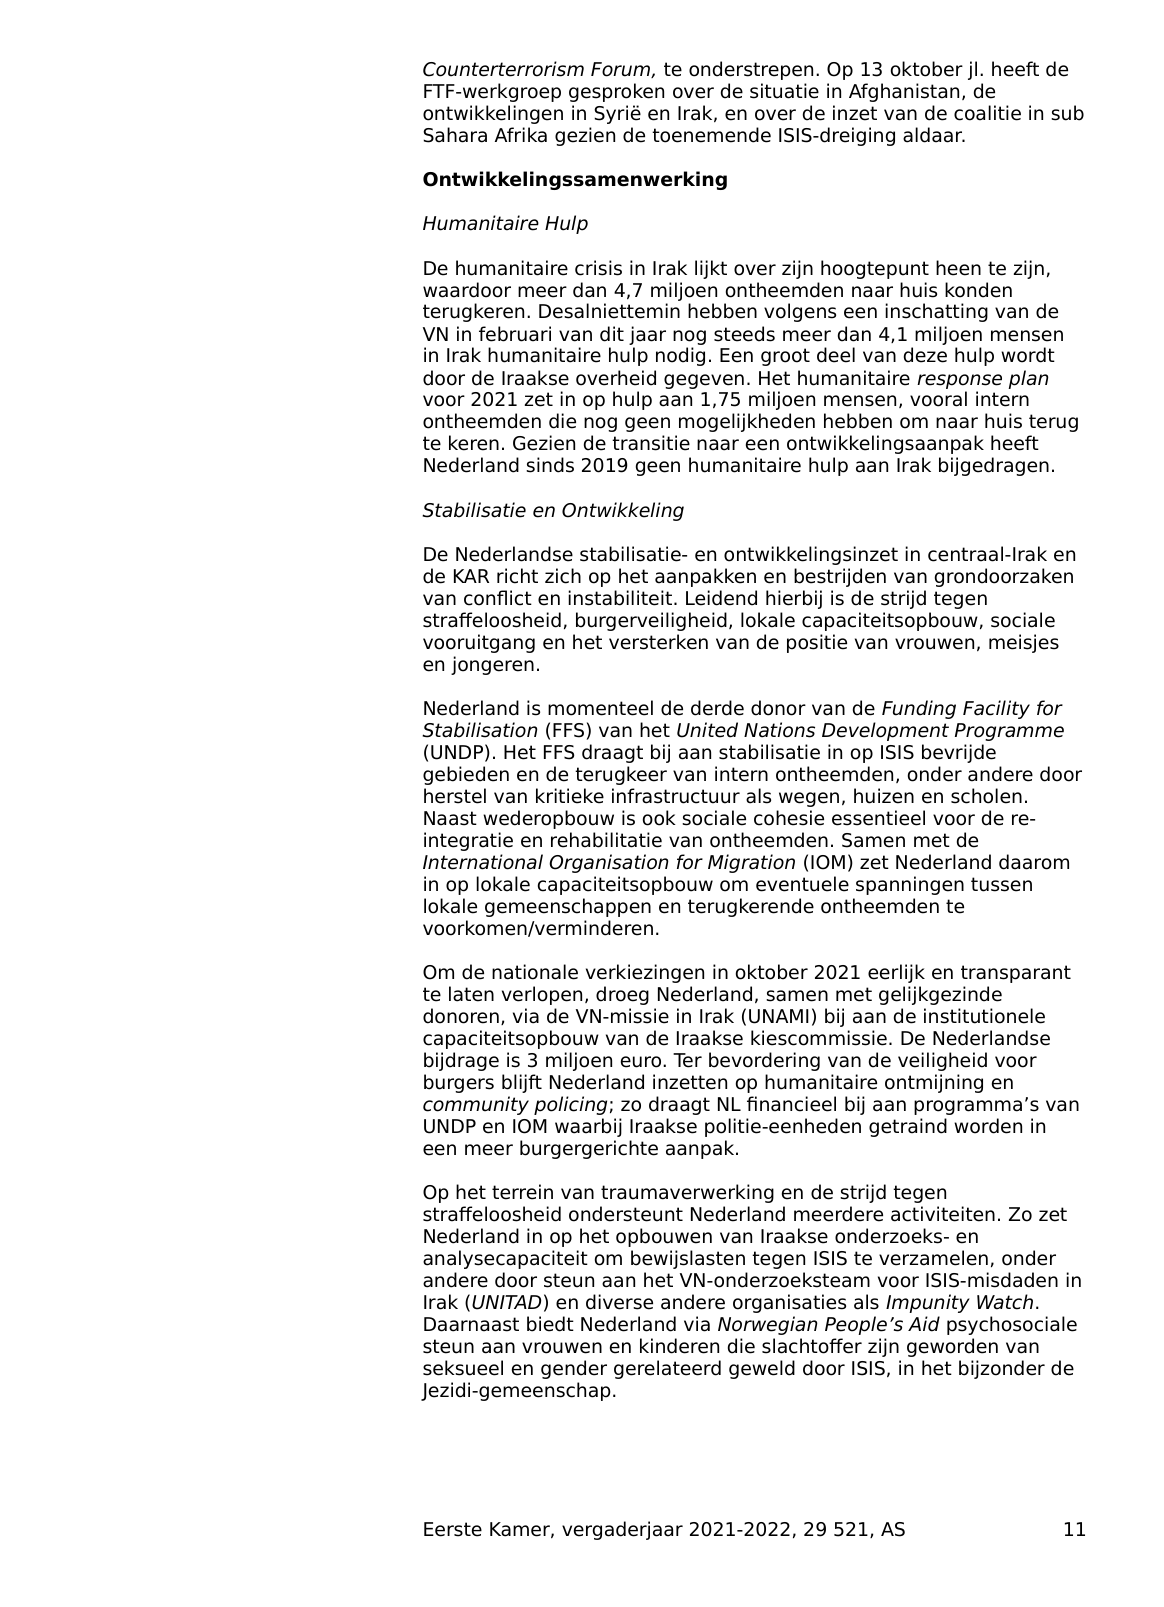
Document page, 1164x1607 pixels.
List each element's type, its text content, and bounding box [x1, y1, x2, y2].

text De Nederlandse stabilisatie- en ontwikkelingsinzet in centraal-Irak en de KAR richt zich op het aanpakken en bestrijden van grondoorzaken van conflict en instabiliteit. Leidend hierbij is de strijd tegen straffeloosheid, burgerveiligheid, lokale capaciteitsopbouw, sociale vooruitgang en het versterken van de positie van vrouwen, meisjes en jongeren. [422, 544, 1087, 676]
text Op het terrein van traumaverwerking en de strijd tegen straffeloosheid ondersteunt Nederland meerdere activiteiten. Zo zet Nederland in op het opbouwen van Iraakse onderzoeks- en analysecapaciteit om bewijslasten tegen ISIS te verzamelen, onder andere door steun aan het VN-onderzoeksteam voor ISIS-misdaden in Irak (UNITAD) en diverse andere organisaties als Impunity Watch. Daarnaast biedt Nederland via Norwegian People’s Aid psychosociale steun aan vrouwen en kinderen die slachtoffer zijn geworden van seksueel en gender gerelateerd geweld door ISIS, in het bijzonder de Jezidi-gemeenschap. [422, 1182, 1087, 1401]
text Om de nationale verkiezingen in oktober 2021 eerlijk en transparant te laten verlopen, droeg Nederland, samen met gelijkgezinde donoren, via de VN-missie in Irak (UNAMI) bij aan de institutionele capaciteitsopbouw van de Iraakse kiescommissie. De Nederlandse bijdrage is 3 miljoen euro. Ter bevordering van de veiligheid voor burgers blijft Nederland inzetten op humanitaire ontmijning en community policing; zo draagt NL financieel bij aan programma’s van UNDP en IOM waarbij Iraakse politie-eenheden getraind worden in een meer burgergerichte aanpak. [422, 962, 1087, 1159]
text Counterterrorism Forum, te onderstrepen. Op 13 oktober jl. heeft de FTF-werkgroep gesproken over de situatie in Afghanistan, de ontwikkelingen in Syrië en Irak, en over de inzet van de coalitie in sub Sahara Afrika gezien de toenemende ISIS-dreiging aldaar. [422, 59, 1087, 147]
subtitle Ontwikkelingssamenwerking [422, 169, 1087, 191]
subtitle Stabilisatie en Ontwikkeling [422, 499, 1087, 521]
text Nederland is momenteel de derde donor van de Funding Facility for Stabilisation (FFS) van het United Nations Development Programme (UNDP). Het FFS draagt bij aan stabilisatie in op ISIS bevrijde gebieden en de terugkeer van intern ontheemden, onder andere door herstel van kritieke infrastructuur als wegen, huizen en scholen. Naast wederopbouw is ook sociale cohesie essentieel voor de re-integratie en rehabilitatie van ontheemden. Samen met de International Organisation for Migration (IOM) zet Nederland daarom in op lokale capaciteitsopbouw om eventuele spanningen tussen lokale gemeenschappen en terugkerende ontheemden te voorkomen/verminderen. [422, 698, 1087, 939]
text De humanitaire crisis in Irak lijkt over zijn hoogtepunt heen te zijn, waardoor meer dan 4,7 miljoen ontheemden naar huis konden terugkeren. Desalniettemin hebben volgens een inschatting van de VN in februari van dit jaar nog steeds meer dan 4,1 miljoen mensen in Irak humanitaire hulp nodig. Een groot deel van deze hulp wordt door de Iraakse overheid gegeven. Het humanitaire response plan voor 2021 zet in op hulp aan 1,75 miljoen mensen, vooral intern ontheemden die nog geen mogelijkheden hebben om naar huis terug te keren. Gezien de transitie naar een ontwikkelingsaanpak heeft Nederland sinds 2019 geen humanitaire hulp aan Irak bijgedragen. [422, 257, 1087, 477]
subtitle Humanitaire Hulp [422, 213, 1087, 235]
